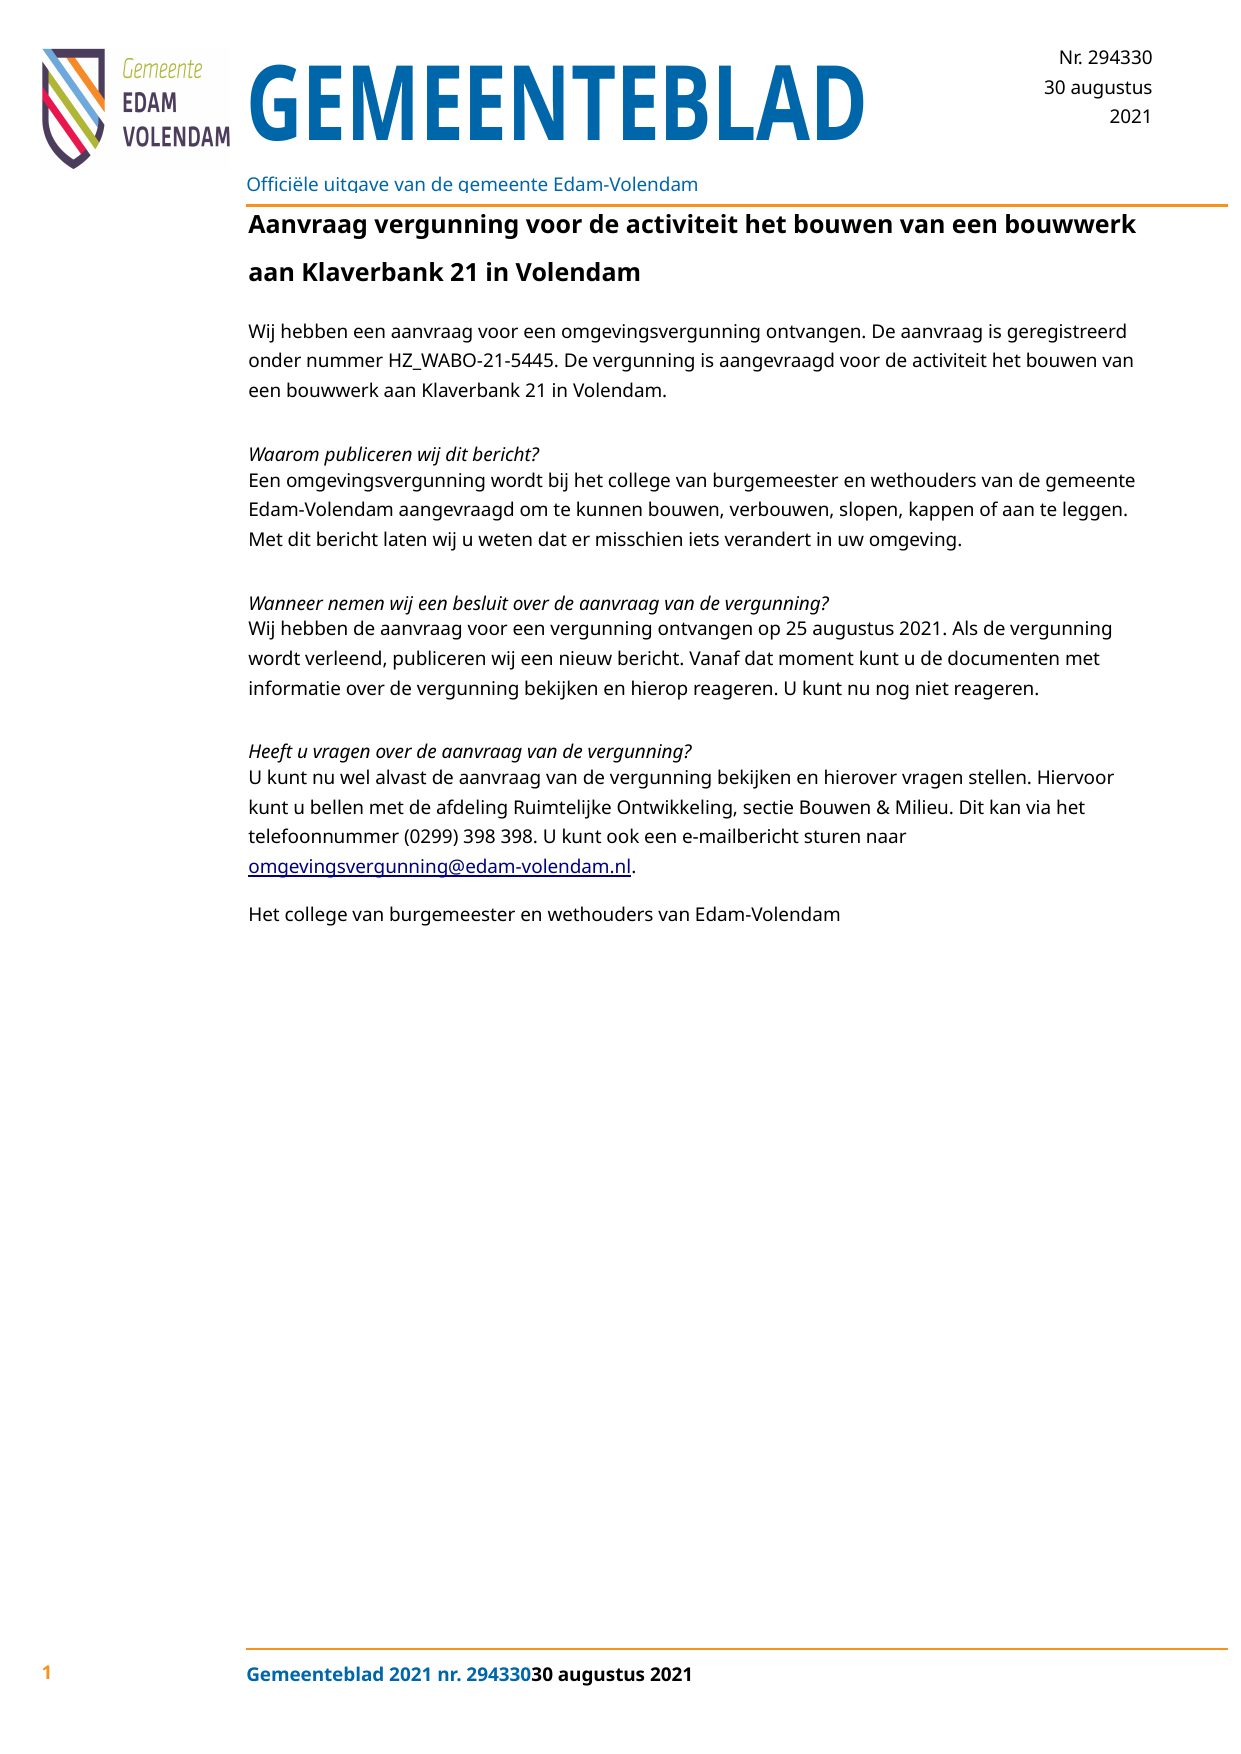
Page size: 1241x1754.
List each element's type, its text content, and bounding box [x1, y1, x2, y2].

text Wanneer nemen wij een besluit over de aanvraag van de vergunning? [248, 590, 1152, 616]
text U kunt nu wel alvast de aanvraag van de vergunning bekijken en hierover vragen stellen. Hiervoor kunt u bellen met de afdeling Ruimtelijke Ontwikkeling, sectie Bouwen & Milieu. Dit kan via het telefoonnummer (0299) 398 398. U kunt ook een e-mailbericht sturen naar omgevingsvergunning@edam-volendam.nl. [248, 764, 1152, 879]
text Het college van burgemeester en wethouders van Edam-Volendam [248, 901, 1152, 927]
text Waarom publiceren wij dit bericht? [248, 441, 1152, 467]
picture [41, 47, 231, 172]
text Wij hebben de aanvraag voor een vergunning ontvangen op 25 augustus 2021. Als de vergunning wordt verleend, publiceren wij een nieuw bericht. Vanaf dat moment kunt u de documenten met informatie over de vergunning bekijken en hierop reageren. U kunt nu nog niet reageren. [248, 616, 1152, 701]
text Aanvraag vergunning voor de activiteit het bouwen van een bouwwerk aan Klaverbank 21 in Volendam [248, 207, 1152, 288]
text Een omgevingsvergunning wordt bij het college van burgemeester en wethouders van de gemeente Edam-Volendam aangevraagd om te kunnen bouwen, verbouwen, slopen, kappen of aan te leggen. Met dit bericht laten wij u weten dat er misschien iets verandert in uw omgeving. [248, 467, 1152, 552]
text Wij hebben een aanvraag voor een omgevingsvergunning ontvangen. De aanvraag is geregistreerd onder nummer HZ_WABO-21-5445. De vergunning is aangevraagd voor de activiteit het bouwen van een bouwwerk aan Klaverbank 21 in Volendam. [248, 318, 1152, 403]
text Heeft u vragen over de aanvraag van de vergunning? [248, 739, 1152, 764]
